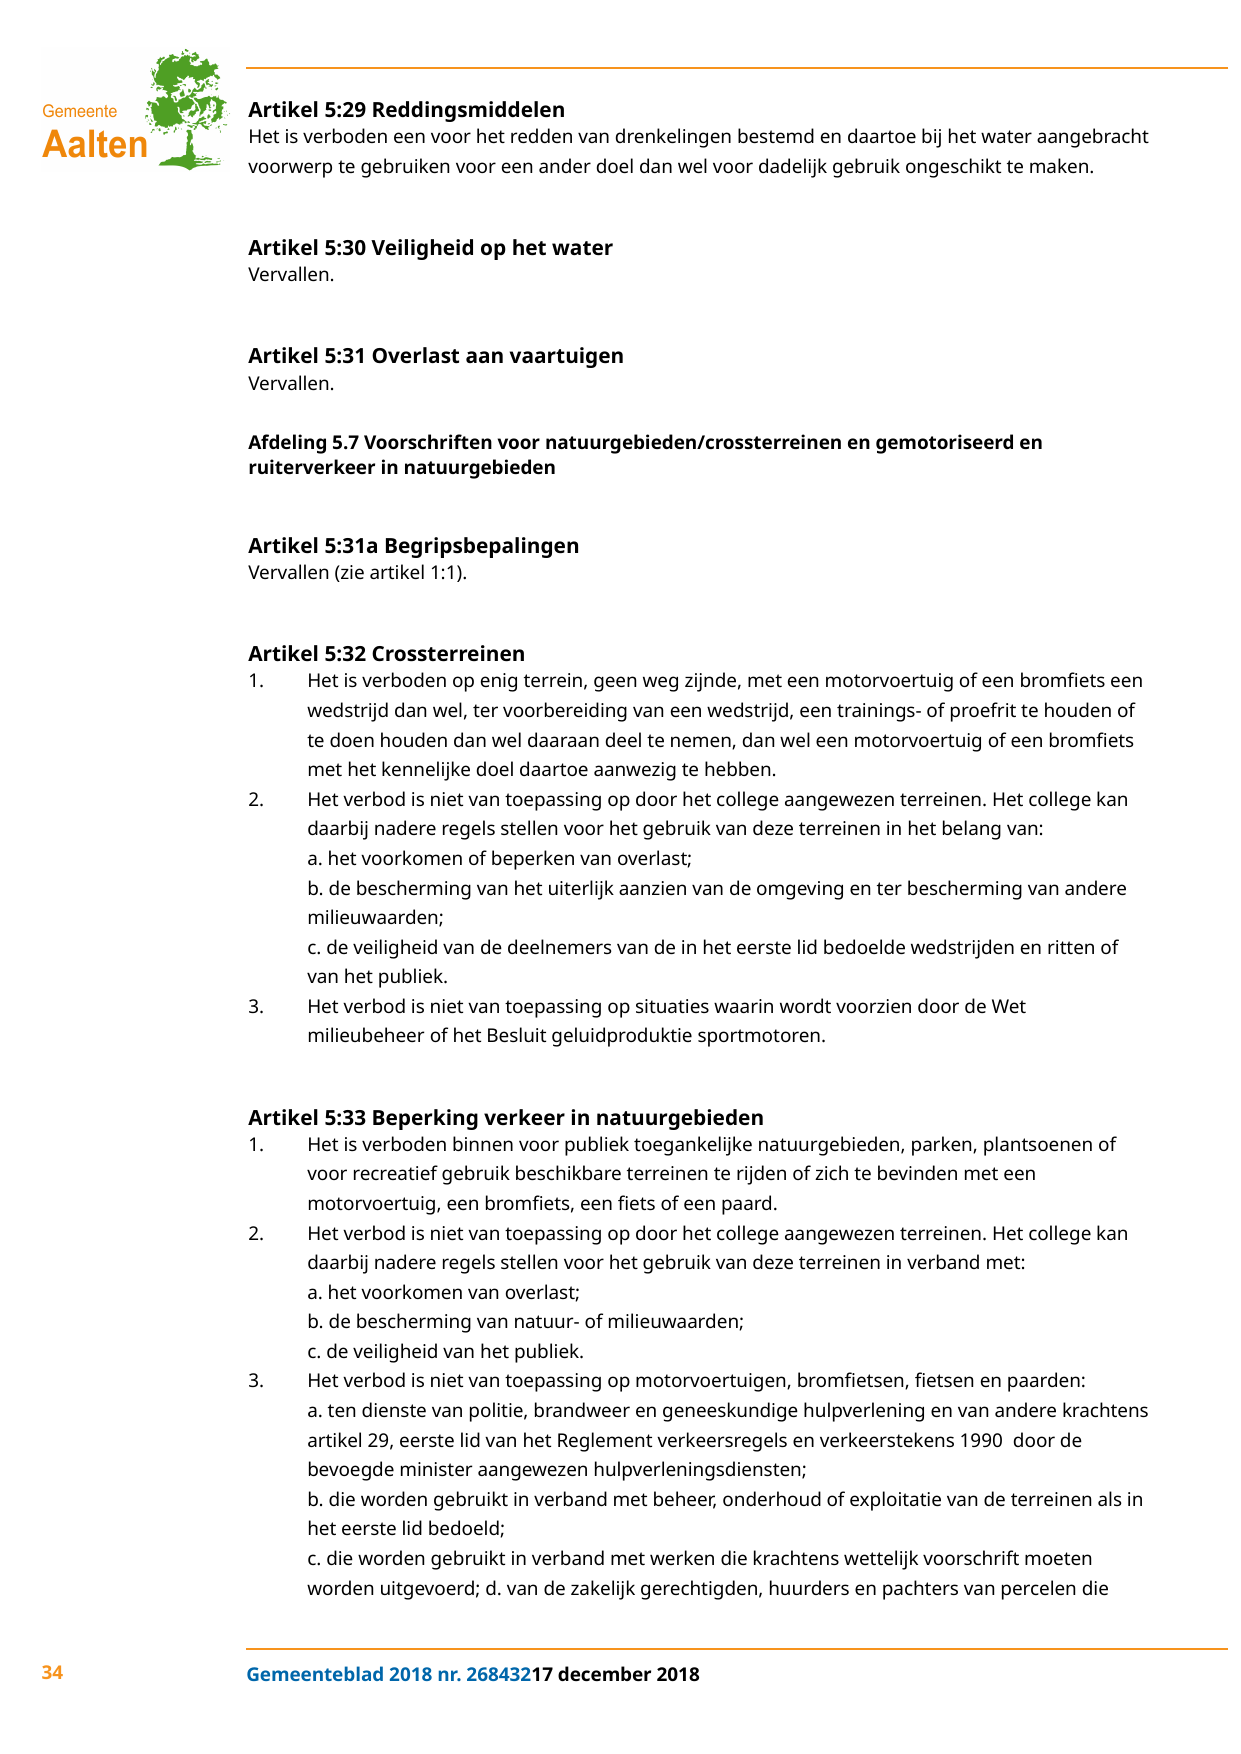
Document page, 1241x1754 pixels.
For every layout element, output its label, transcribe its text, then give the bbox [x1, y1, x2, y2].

text Artikel 5:30 Veiligheid op het water [248, 233, 1152, 261]
text Het is verboden een voor het redden van drenkelingen bestemd en daartoe bij het water aangebracht voorwerp te gebruiken voor een ander doel dan wel voor dadelijk gebruik ongeschikt te maken. [248, 123, 1152, 178]
text Artikel 5:29 Reddingsmiddelen [248, 95, 1152, 123]
list a. het voorkomen van overlast; [248, 1279, 1152, 1305]
text Vervallen. [248, 261, 1152, 287]
list Het verbod is niet van toepassing op door het college aangewezen terreinen. Het college kan daarbij nadere regels stellen voor het gebruik van deze terreinen in verband met: [248, 1220, 1152, 1275]
list b. die worden gebruikt in verband met beheer, onderhoud of exploitatie van de terreinen als in het eerste lid bedoeld; [248, 1486, 1152, 1541]
list b. de bescherming van het uiterlijk aanzien van de omgeving en ter bescherming van andere milieuwaarden; [248, 875, 1152, 930]
list Het is verboden op enig terrein, geen weg zijnde, met een motorvoertuig of een bromfiets een wedstrijd dan wel, ter voorbereiding van een wedstrijd, een trainings- of proefrit te houden of te doen houden dan wel daaraan deel te nemen, dan wel een motorvoertuig of een bromfiets met het kennelijke doel daartoe aanwezig te hebben. [248, 668, 1152, 782]
list a. ten dienste van politie, brandweer en geneeskundige hulpverlening en van andere krachtens artikel 29, eerste lid van het Reglement verkeersregels en verkeerstekens 1990 door de bevoegde minister aangewezen hulpverleningsdiensten; [248, 1397, 1152, 1482]
list Het verbod is niet van toepassing op door het college aangewezen terreinen. Het college kan daarbij nadere regels stellen voor het gebruik van deze terreinen in het belang van: [248, 786, 1152, 841]
list c. de veiligheid van de deelnemers van de in het eerste lid bedoelde wedstrijden en ritten of van het publiek. [248, 934, 1152, 989]
list b. de bescherming van natuur- of milieuwaarden; [248, 1308, 1152, 1334]
picture [41, 47, 231, 172]
list c. de veiligheid van het publiek. [248, 1338, 1152, 1364]
text Vervallen. [248, 370, 1152, 395]
text Vervallen (zie artikel 1:1). [248, 559, 1152, 585]
list Het verbod is niet van toepassing op motorvoertuigen, bromfietsen, fietsen en paarden: [248, 1368, 1152, 1393]
list a. het voorkomen of beperken van overlast; [248, 845, 1152, 871]
text Artikel 5:31a Begripsbepalingen [248, 531, 1152, 559]
text Artikel 5:33 Beperking verkeer in natuurgebieden [248, 1103, 1152, 1131]
list Het is verboden binnen voor publiek toegankelijke natuurgebieden, parken, plantsoenen of voor recreatief gebruik beschikbare terreinen te rijden of zich te bevinden met een motorvoertuig, een bromfiets, een fiets of een paard. [248, 1131, 1152, 1216]
text Artikel 5:32 Crossterreinen [248, 639, 1152, 668]
list Het verbod is niet van toepassing op situaties waarin wordt voorzien door de Wet milieubeheer of het Besluit geluidproduktie sportmotoren. [248, 993, 1152, 1048]
list c. die worden gebruikt in verband met werken die krachtens wettelijk voorschrift moeten worden uitgevoerd; d. van de zakelijk gerechtigden, huurders en pachters van percelen die [248, 1545, 1152, 1601]
text Artikel 5:31 Overlast aan vaartuigen [248, 341, 1152, 370]
text Afdeling 5.7 Voorschriften voor natuurgebieden/crossterreinen en gemotoriseerd en ruiterverkeer in natuurgebieden [248, 429, 1152, 480]
